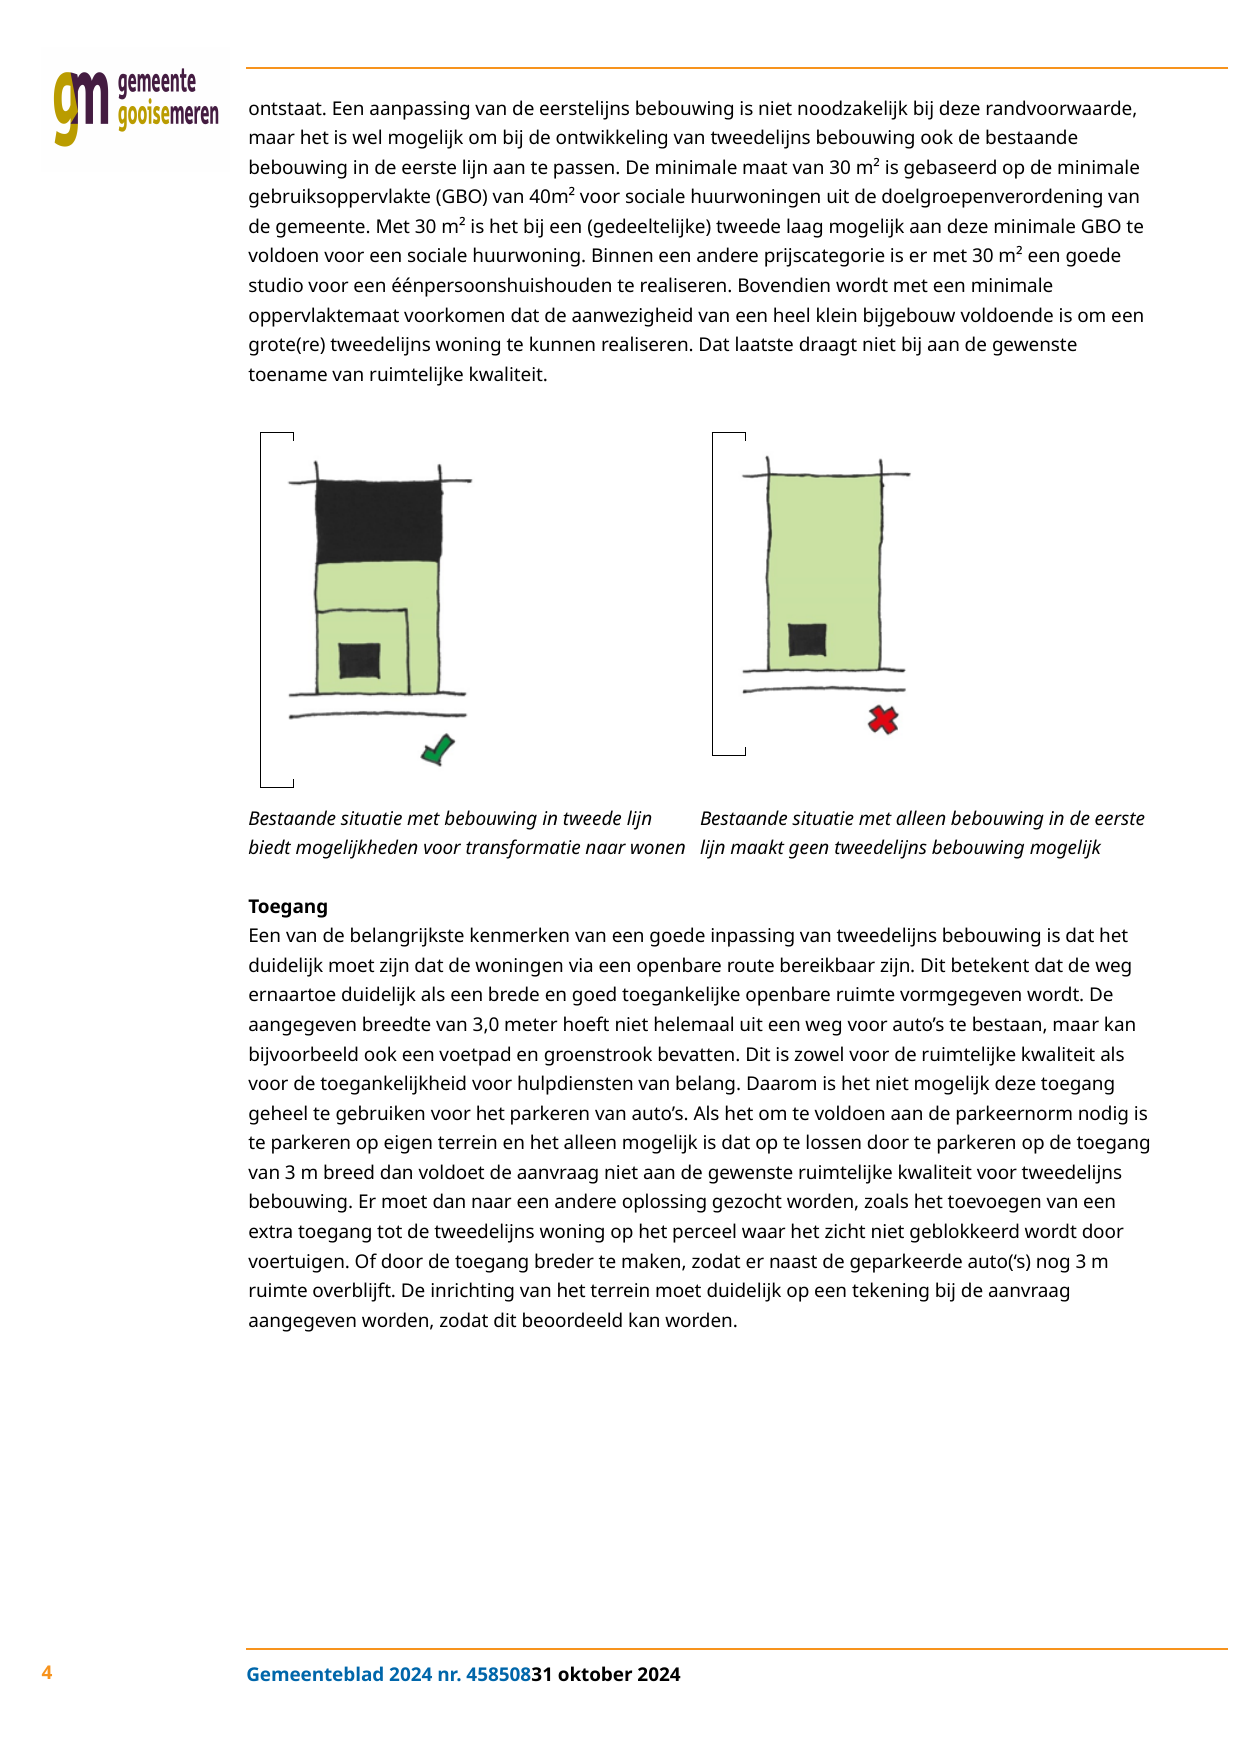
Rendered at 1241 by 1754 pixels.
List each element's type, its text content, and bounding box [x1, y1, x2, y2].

table_header [248, 420, 700, 805]
text Toegang [248, 893, 1152, 919]
table_cell Bestaande situatie met bebouwing in tweede lijn biedt mogelijkheden voor transformatie naar wonen [248, 805, 700, 860]
picture [720, 441, 928, 747]
picture [41, 47, 231, 172]
table_cell Bestaande situatie met alleen bebouwing in de eerste lijn maakt geen tweedelijns bebouwing mogelijk [700, 805, 1152, 860]
text ontstaat. Een aanpassing van de eerstelijns bebouwing is niet noodzakelijk bij deze randvoorwaarde, maar het is wel mogelijk om bij de ontwikkeling van tweedelijns bebouwing ook de bestaande bebouwing in de eerste lijn aan te passen. De minimale maat van 30 m² is gebaseerd op de minimale gebruiksoppervlakte (GBO) van 40m² voor sociale huurwoningen uit de doelgroepenverordening van de gemeente. Met 30 m² is het bij een (gedeeltelijke) tweede laag mogelijk aan deze minimale GBO te voldoen voor een sociale huurwoning. Binnen een andere prijscategorie is er met 30 m² een goede studio voor een éénpersoonshuishouden te realiseren. Bovendien wordt met een minimale oppervlaktemaat voorkomen dat de aanwezigheid van een heel klein bijgebouw voldoende is om een grote(re) tweedelijns woning te kunnen realiseren. Dat laatste draagt niet bij aan de gewenste toename van ruimtelijke kwaliteit. [248, 95, 1152, 387]
table_header [700, 420, 1152, 805]
picture [268, 441, 476, 779]
text Een van de belangrijkste kenmerken van een goede inpassing van tweedelijns bebouwing is dat het duidelijk moet zijn dat de woningen via een openbare route bereikbaar zijn. Dit betekent dat de weg ernaartoe duidelijk als een brede en goed toegankelijke openbare ruimte vormgegeven wordt. De aangegeven breedte van 3,0 meter hoeft niet helemaal uit een weg voor auto’s te bestaan, maar kan bijvoorbeeld ook een voetpad en groenstrook bevatten. Dit is zowel voor de ruimtelijke kwaliteit als voor de toegankelijkheid voor hulpdiensten van belang. Daarom is het niet mogelijk deze toegang geheel te gebruiken voor het parkeren van auto’s. Als het om te voldoen aan de parkeernorm nodig is te parkeren op eigen terrein en het alleen mogelijk is dat op te lossen door te parkeren op de toegang van 3 m breed dan voldoet de aanvraag niet aan de gewenste ruimtelijke kwaliteit voor tweedelijns bebouwing. Er moet dan naar een andere oplossing gezocht worden, zoals het toevoegen van een extra toegang tot de tweedelijns woning op het perceel waar het zicht niet geblokkeerd wordt door voertuigen. Of door de toegang breder te maken, zodat er naast de geparkeerde auto(‘s) nog 3 m ruimte overblijft. De inrichting van het terrein moet duidelijk op een tekening bij de aanvraag aangegeven worden, zodat dit beoordeeld kan worden. [248, 922, 1152, 1333]
